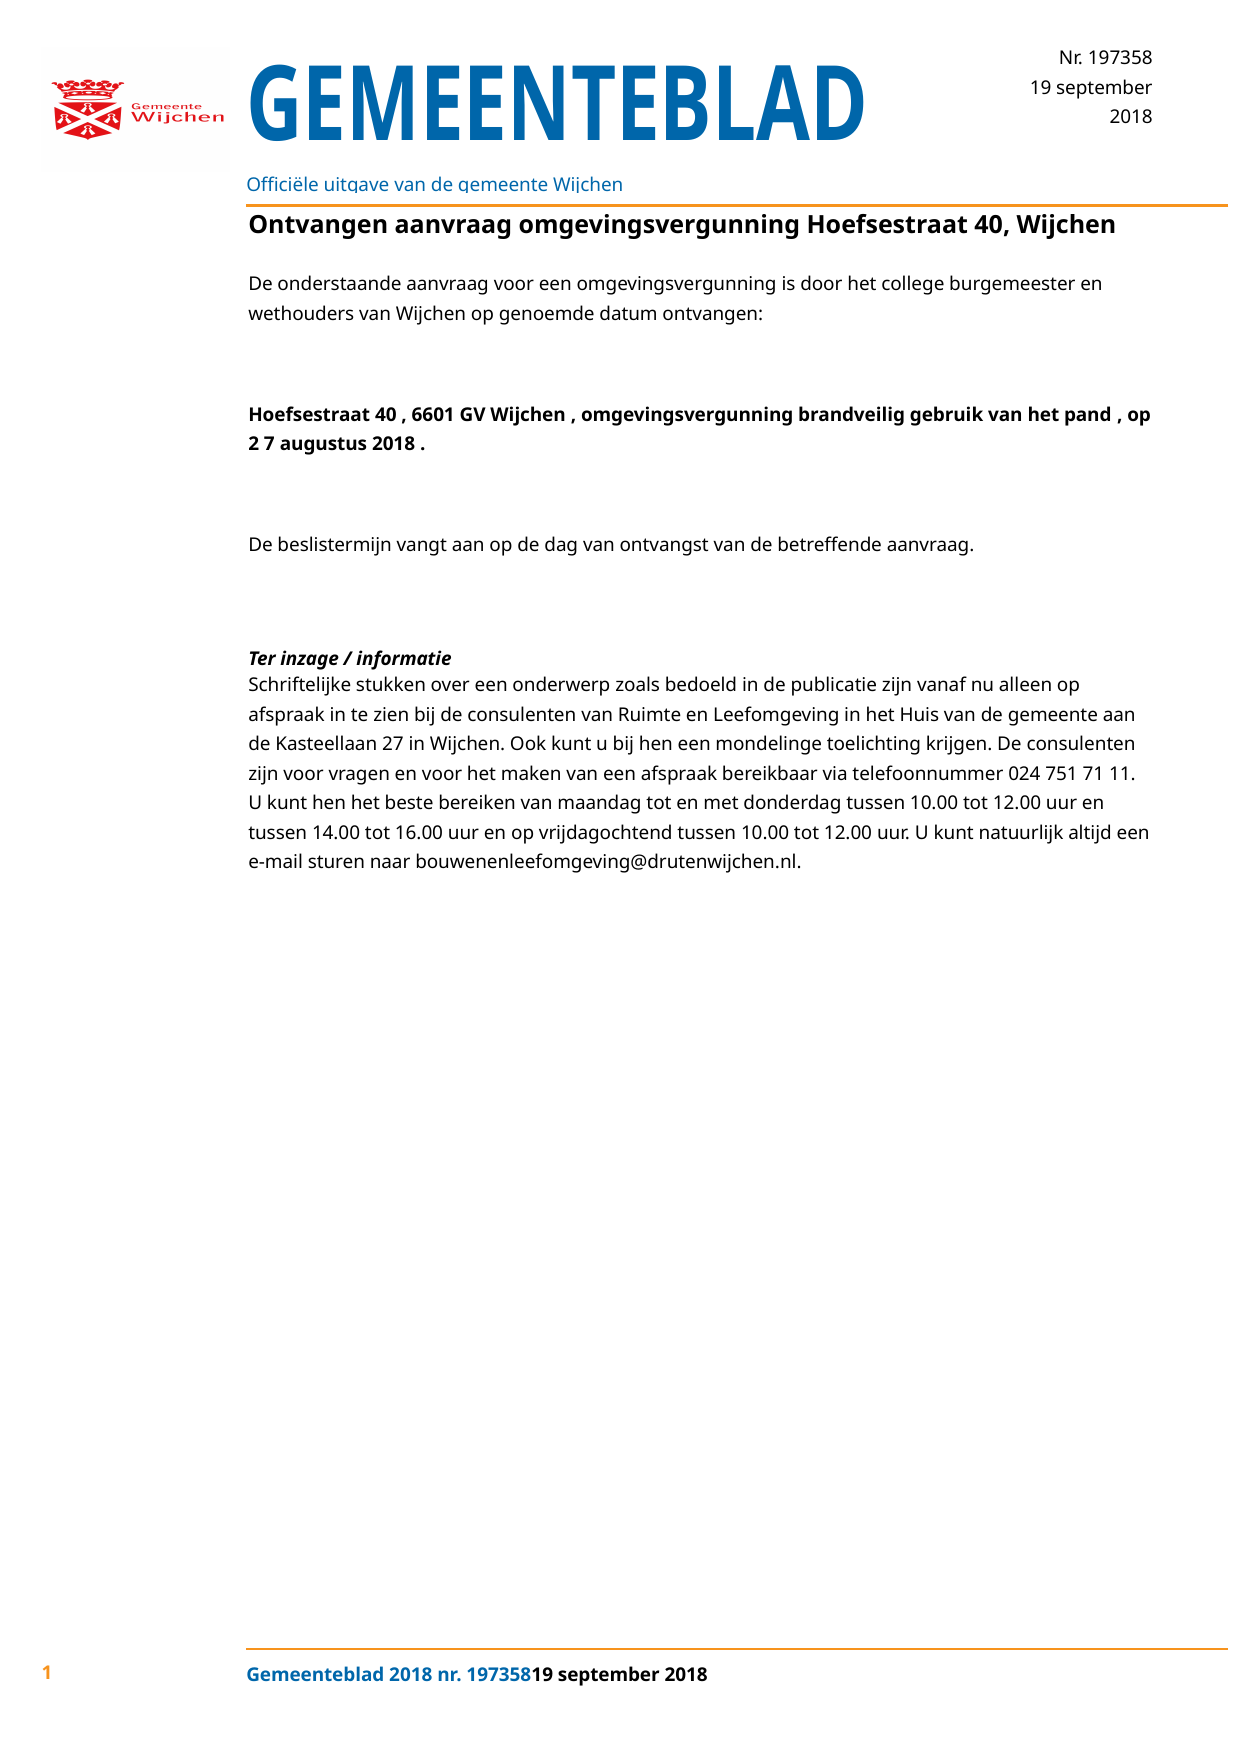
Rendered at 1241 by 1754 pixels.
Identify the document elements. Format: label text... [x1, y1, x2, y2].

text Schriftelijke stukken over een onderwerp zoals bedoeld in de publicatie zijn vanaf nu alleen op afspraak in te zien bij de consulenten van Ruimte en Leefomgeving in het Huis van de gemeente aan de Kasteellaan 27 in Wijchen. Ook kunt u bij hen een mondelinge toelichting krijgen. De consulenten zijn voor vragen en voor het maken van een afspraak bereikbaar via telefoonnummer 024 751 71 11. U kunt hen het beste bereiken van maandag tot en met donderdag tussen 10.00 tot 12.00 uur en tussen 14.00 tot 16.00 uur en op vrijdagochtend tussen 10.00 tot 12.00 uur. U kunt natuurlijk altijd een e-mail sturen naar bouwenenleefomgeving@drutenwijchen.nl. [248, 671, 1152, 874]
text De beslistermijn vangt aan op de dag van ontvangst van de betreffende aanvraag. [248, 531, 1152, 557]
text Ter inzage / informatie [248, 646, 1152, 671]
picture [41, 47, 231, 172]
text Hoefsestraat 40 , 6601 GV Wijchen , omgevingsvergunning brandveilig gebruik van het pand , op 2 7 augustus 2018 . [248, 401, 1152, 456]
text Ontvangen aanvraag omgevingsvergunning Hoefsestraat 40, Wijchen [248, 207, 1152, 241]
text De onderstaande aanvraag voor een omgevingsvergunning is door het college burgemeester en wethouders van Wijchen op genoemde datum ontvangen: [248, 270, 1152, 326]
